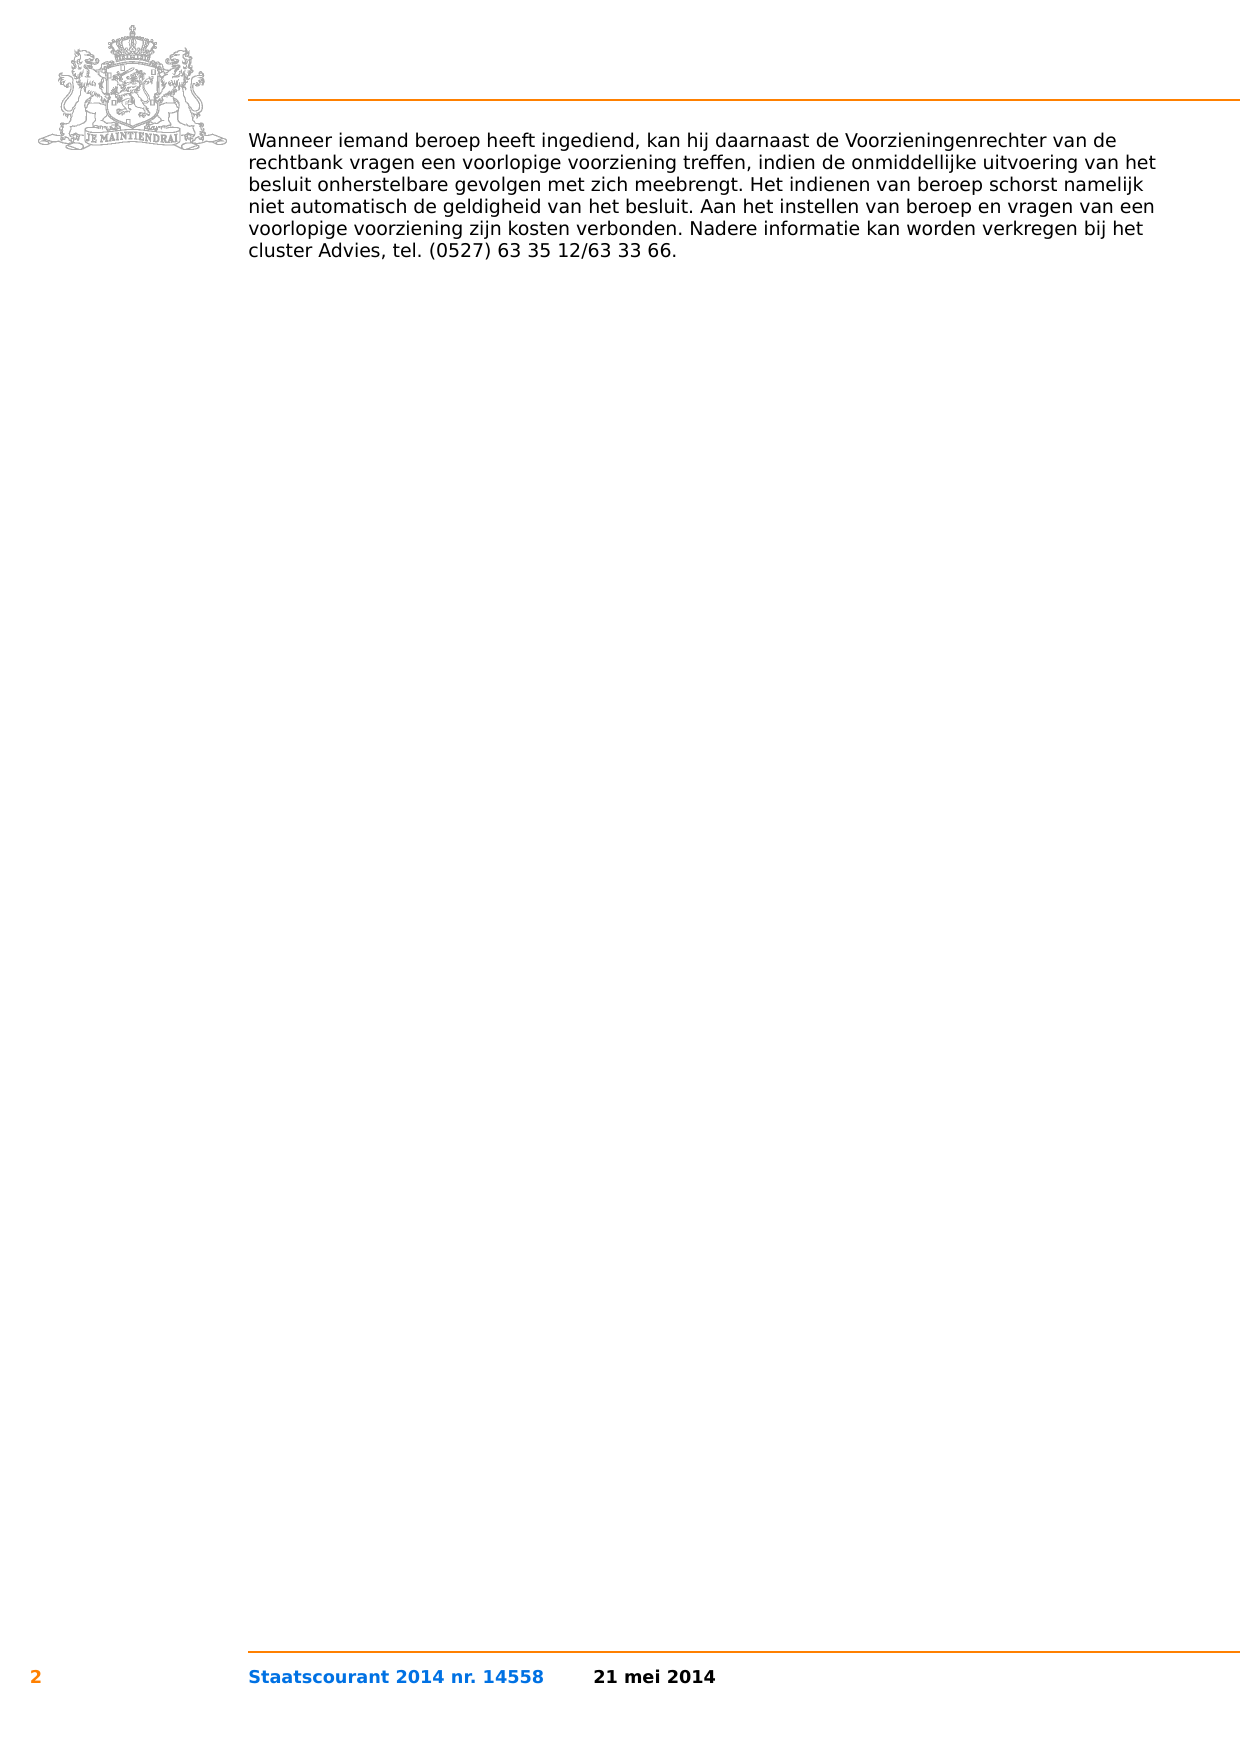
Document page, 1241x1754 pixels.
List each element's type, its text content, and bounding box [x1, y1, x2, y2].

picture [38, 25, 227, 150]
text Wanneer iemand beroep heeft ingediend, kan hij daarnaast de Voorzieningenrechter van de rechtbank vragen een voorlopige voorziening treffen, indien de onmiddellijke uitvoering van het besluit onherstelbare gevolgen met zich meebrengt. Het indienen van beroep schorst namelijk niet automatisch de geldigheid van het besluit. Aan het instellen van beroep en vragen van een voorlopige voorziening zijn kosten verbonden. Nadere informatie kan worden verkregen bij het cluster Advies, tel. (0527) 63 35 12/63 33 66. [248, 130, 1163, 262]
